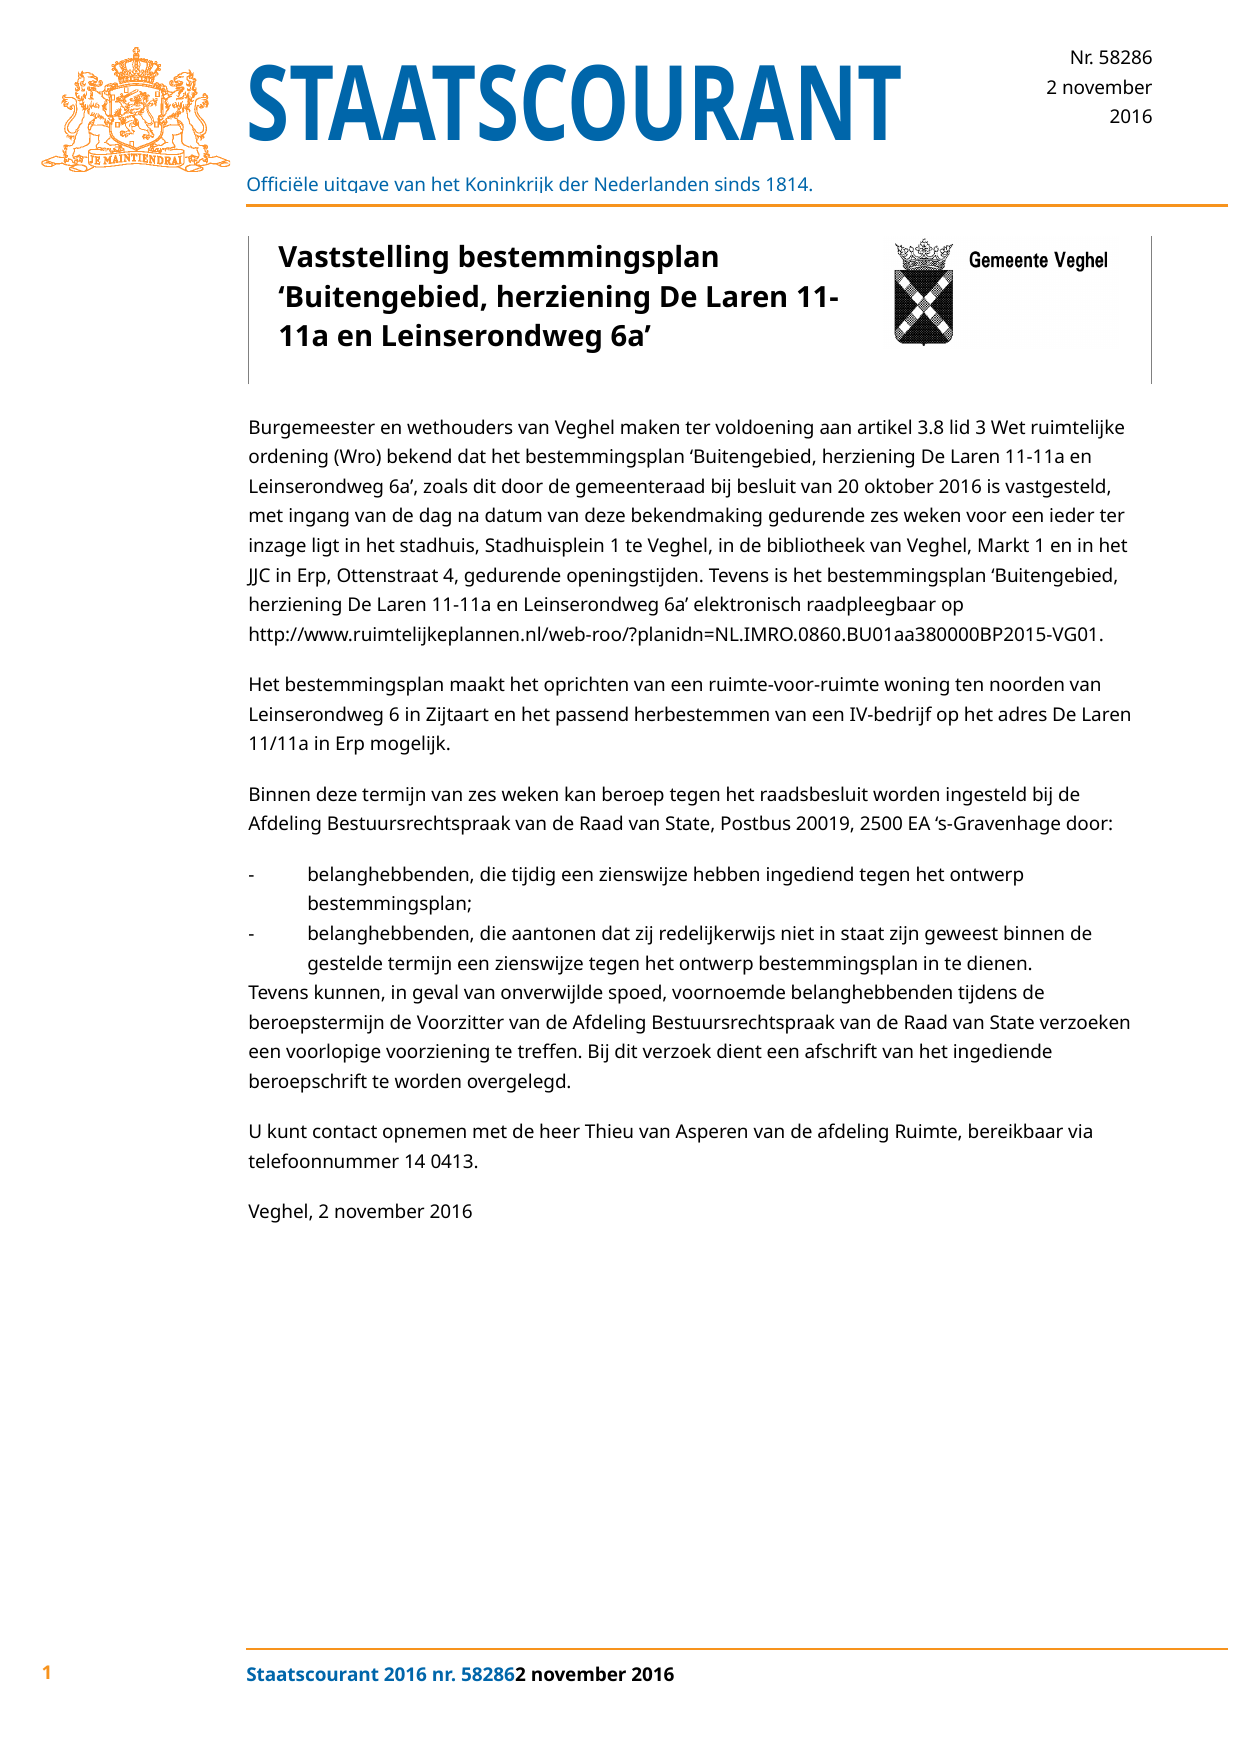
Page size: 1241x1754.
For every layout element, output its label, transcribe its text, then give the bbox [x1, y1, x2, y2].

text U kunt contact opnemen met de heer Thieu van Asperen van de afdeling Ruimte, bereikbaar via telefoonnummer 14 0413. [248, 1118, 1152, 1174]
table_header Vaststelling bestemmingsplan ‘Buitengebied, herziening De Laren 11-11a en Leinserondweg 6a’ [249, 236, 850, 384]
picture [882, 236, 1119, 349]
picture [41, 47, 231, 172]
text Tevens kunnen, in geval van onverwijlde spoed, voornoemde belanghebbenden tijdens de beroepstermijn de Voorzitter van de Afdeling Bestuursrechtspraak van de Raad van State verzoeken een voorlopige voorziening te treffen. Bij dit verzoek dient een afschrift van het ingediende beroepschrift te worden overgelegd. [248, 979, 1152, 1094]
table_header [850, 236, 882, 348]
table_header [1119, 236, 1151, 348]
text Burgemeester en wethouders van Veghel maken ter voldoening aan artikel 3.8 lid 3 Wet ruimtelijke ordening (Wro) bekend dat het bestemmingsplan ‘Buitengebied, herziening De Laren 11-11a en Leinserondweg 6a’, zoals dit door de gemeenteraad bij besluit van 20 oktober 2016 is vastgesteld, met ingang van de dag na datum van deze bekendmaking gedurende zes weken voor een ieder ter inzage ligt in het stadhuis, Stadhuisplein 1 te Veghel, in de bibliotheek van Veghel, Markt 1 en in het JJC in Erp, Ottenstraat 4, gedurende openingstijden. Tevens is het bestemmingsplan ‘Buitengebied, herziening De Laren 11-11a en Leinserondweg 6a’ elektronisch raadpleegbaar op http://www.ruimtelijkeplannen.nl/web-roo/?planidn=NL.IMRO.0860.BU01aa380000BP2015-VG01. [248, 414, 1152, 647]
list belanghebbenden, die aantonen dat zij redelijkerwijs niet in staat zijn geweest binnen de gestelde termijn een zienswijze tegen het ontwerp bestemmingsplan in te dienen. [248, 920, 1152, 976]
text Veghel, 2 november 2016 [248, 1198, 1152, 1224]
text Binnen deze termijn van zes weken kan beroep tegen het raadsbesluit worden ingesteld bij de Afdeling Bestuursrechtspraak van de Raad van State, Postbus 20019, 2500 EA ‘s-Gravenhage door: [248, 781, 1152, 836]
list belanghebbenden, die tijdig een zienswijze hebben ingediend tegen het ontwerp bestemmingsplan; [248, 861, 1152, 916]
table_header [850, 349, 1151, 384]
text Het bestemmingsplan maakt het oprichten van een ruimte-voor-ruimte woning ten noorden van Leinserondweg 6 in Zijtaart en het passend herbestemmen van een IV-bedrijf op het adres De Laren 11/11a in Erp mogelijk. [248, 671, 1152, 756]
